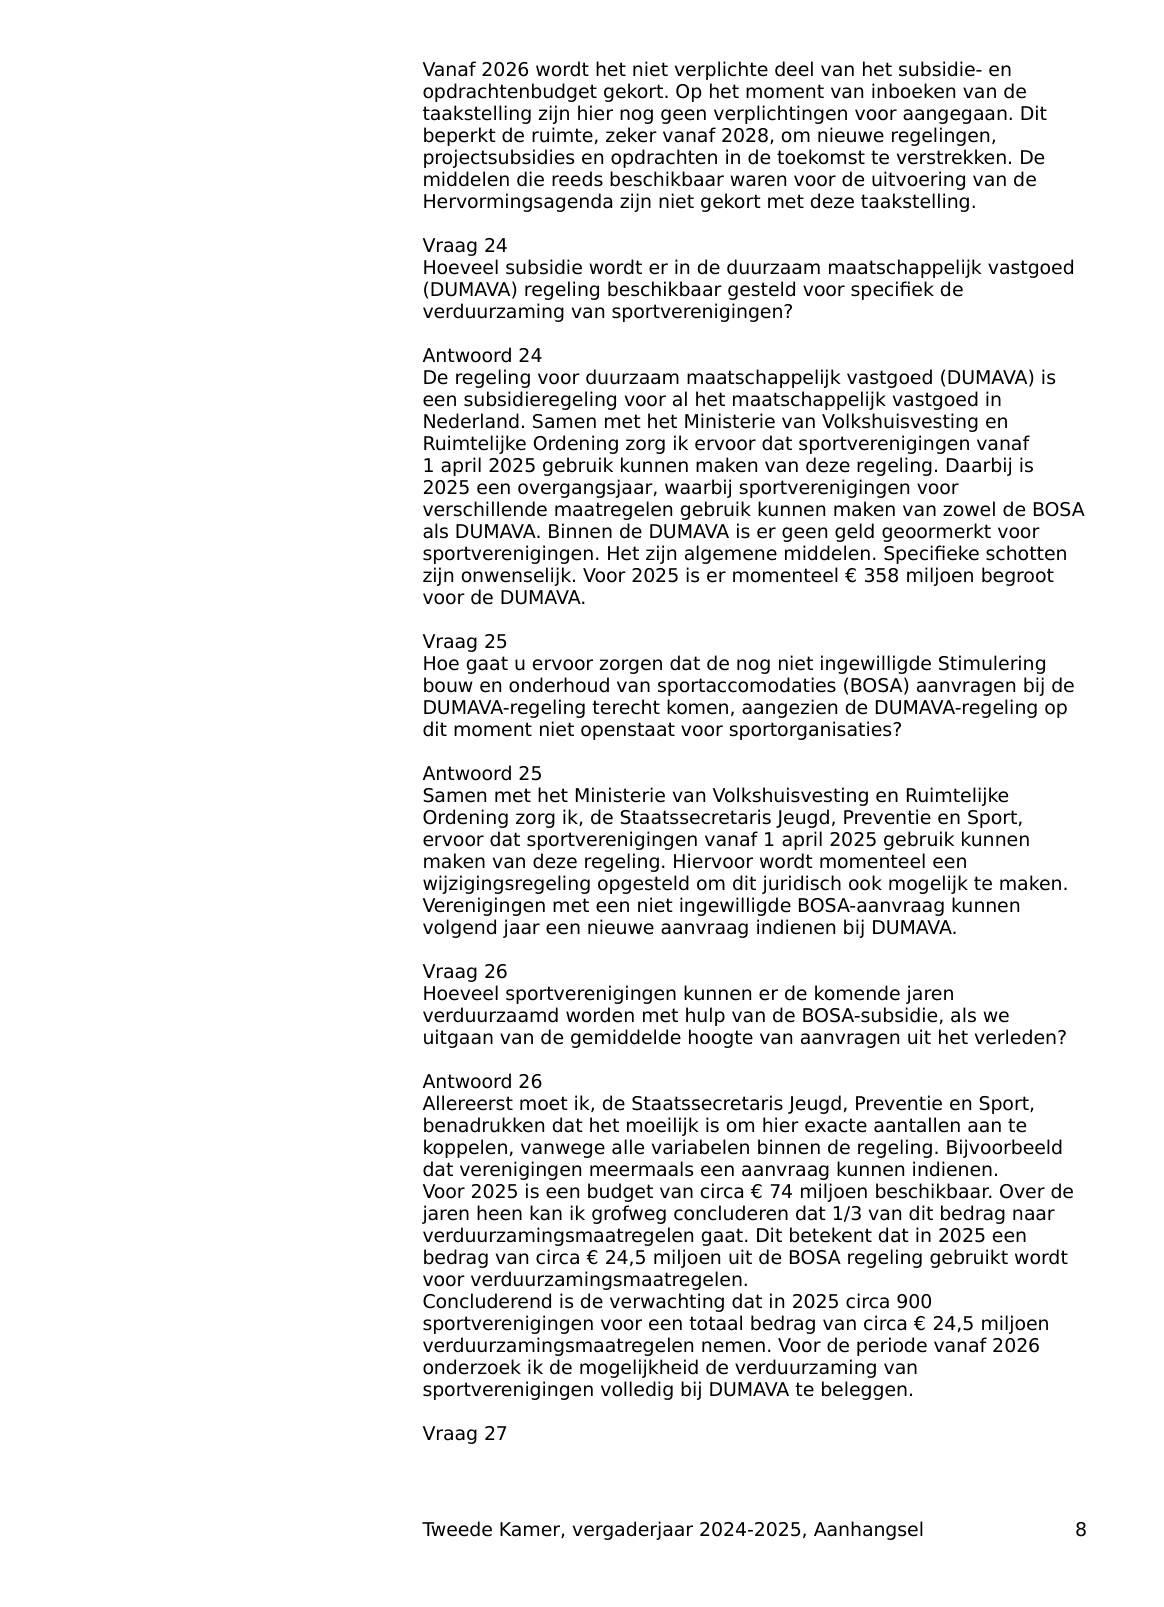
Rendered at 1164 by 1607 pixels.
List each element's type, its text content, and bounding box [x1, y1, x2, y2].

text Vraag 25 [422, 631, 1087, 653]
text Vraag 26 [422, 961, 1087, 983]
text Voor 2025 is een budget van circa € 74 miljoen beschikbaar. Over de jaren heen kan ik grofweg concluderen dat 1/3 van dit bedrag naar verduurzamingsmaatregelen gaat. Dit betekent dat in 2025 een bedrag van circa € 24,5 miljoen uit de BOSA regeling gebruikt wordt voor verduurzamingsmaatregelen. [422, 1181, 1087, 1291]
text Antwoord 24 [422, 345, 1087, 367]
text Vraag 24 [422, 235, 1087, 257]
text Hoeveel subsidie wordt er in de duurzaam maatschappelijk vastgoed (DUMAVA) regeling beschikbaar gesteld voor specifiek de verduurzaming van sportverenigingen? [422, 257, 1087, 323]
text Hoeveel sportverenigingen kunnen er de komende jaren verduurzaamd worden met hulp van de BOSA-subsidie, als we uitgaan van de gemiddelde hoogte van aanvragen uit het verleden? [422, 983, 1087, 1049]
text Vanaf 2026 wordt het niet verplichte deel van het subsidie- en opdrachtenbudget gekort. Op het moment van inboeken van de taakstelling zijn hier nog geen verplichtingen voor aangegaan. Dit beperkt de ruimte, zeker vanaf 2028, om nieuwe regelingen, projectsubsidies en opdrachten in de toekomst te verstrekken. De middelen die reeds beschikbaar waren voor de uitvoering van de Hervormingsagenda zijn niet gekort met deze taakstelling. [422, 59, 1087, 213]
text De regeling voor duurzaam maatschappelijk vastgoed (DUMAVA) is een subsidieregeling voor al het maatschappelijk vastgoed in Nederland. Samen met het Ministerie van Volkshuisvesting en Ruimtelijke Ordening zorg ik ervoor dat sportverenigingen vanaf 1 april 2025 gebruik kunnen maken van deze regeling. Daarbij is 2025 een overgangsjaar, waarbij sportverenigingen voor verschillende maatregelen gebruik kunnen maken van zowel de BOSA als DUMAVA. Binnen de DUMAVA is er geen geld geoormerkt voor sportverenigingen. Het zijn algemene middelen. Specifieke schotten zijn onwenselijk. Voor 2025 is er momenteel € 358 miljoen begroot voor de DUMAVA. [422, 367, 1087, 609]
text Concluderend is de verwachting dat in 2025 circa 900 sportverenigingen voor een totaal bedrag van circa € 24,5 miljoen verduurzamingsmaatregelen nemen. Voor de periode vanaf 2026 onderzoek ik de mogelijkheid de verduurzaming van sportverenigingen volledig bij DUMAVA te beleggen. [422, 1291, 1087, 1401]
text Antwoord 25 [422, 763, 1087, 785]
text Samen met het Ministerie van Volkshuisvesting en Ruimtelijke Ordening zorg ik, de Staatssecretaris Jeugd, Preventie en Sport, ervoor dat sportverenigingen vanaf 1 april 2025 gebruik kunnen maken van deze regeling. Hiervoor wordt momenteel een wijzigingsregeling opgesteld om dit juridisch ook mogelijk te maken. Verenigingen met een niet ingewilligde BOSA-aanvraag kunnen volgend jaar een nieuwe aanvraag indienen bij DUMAVA. [422, 785, 1087, 939]
text Vraag 27 [422, 1423, 1087, 1445]
text Allereerst moet ik, de Staatssecretaris Jeugd, Preventie en Sport, benadrukken dat het moeilijk is om hier exacte aantallen aan te koppelen, vanwege alle variabelen binnen de regeling. Bijvoorbeeld dat verenigingen meermaals een aanvraag kunnen indienen. [422, 1093, 1087, 1181]
text Antwoord 26 [422, 1071, 1087, 1093]
text Hoe gaat u ervoor zorgen dat de nog niet ingewilligde Stimulering bouw en onderhoud van sportaccomodaties (BOSA) aanvragen bij de DUMAVA-regeling terecht komen, aangezien de DUMAVA-regeling op dit moment niet openstaat voor sportorganisaties? [422, 653, 1087, 741]
